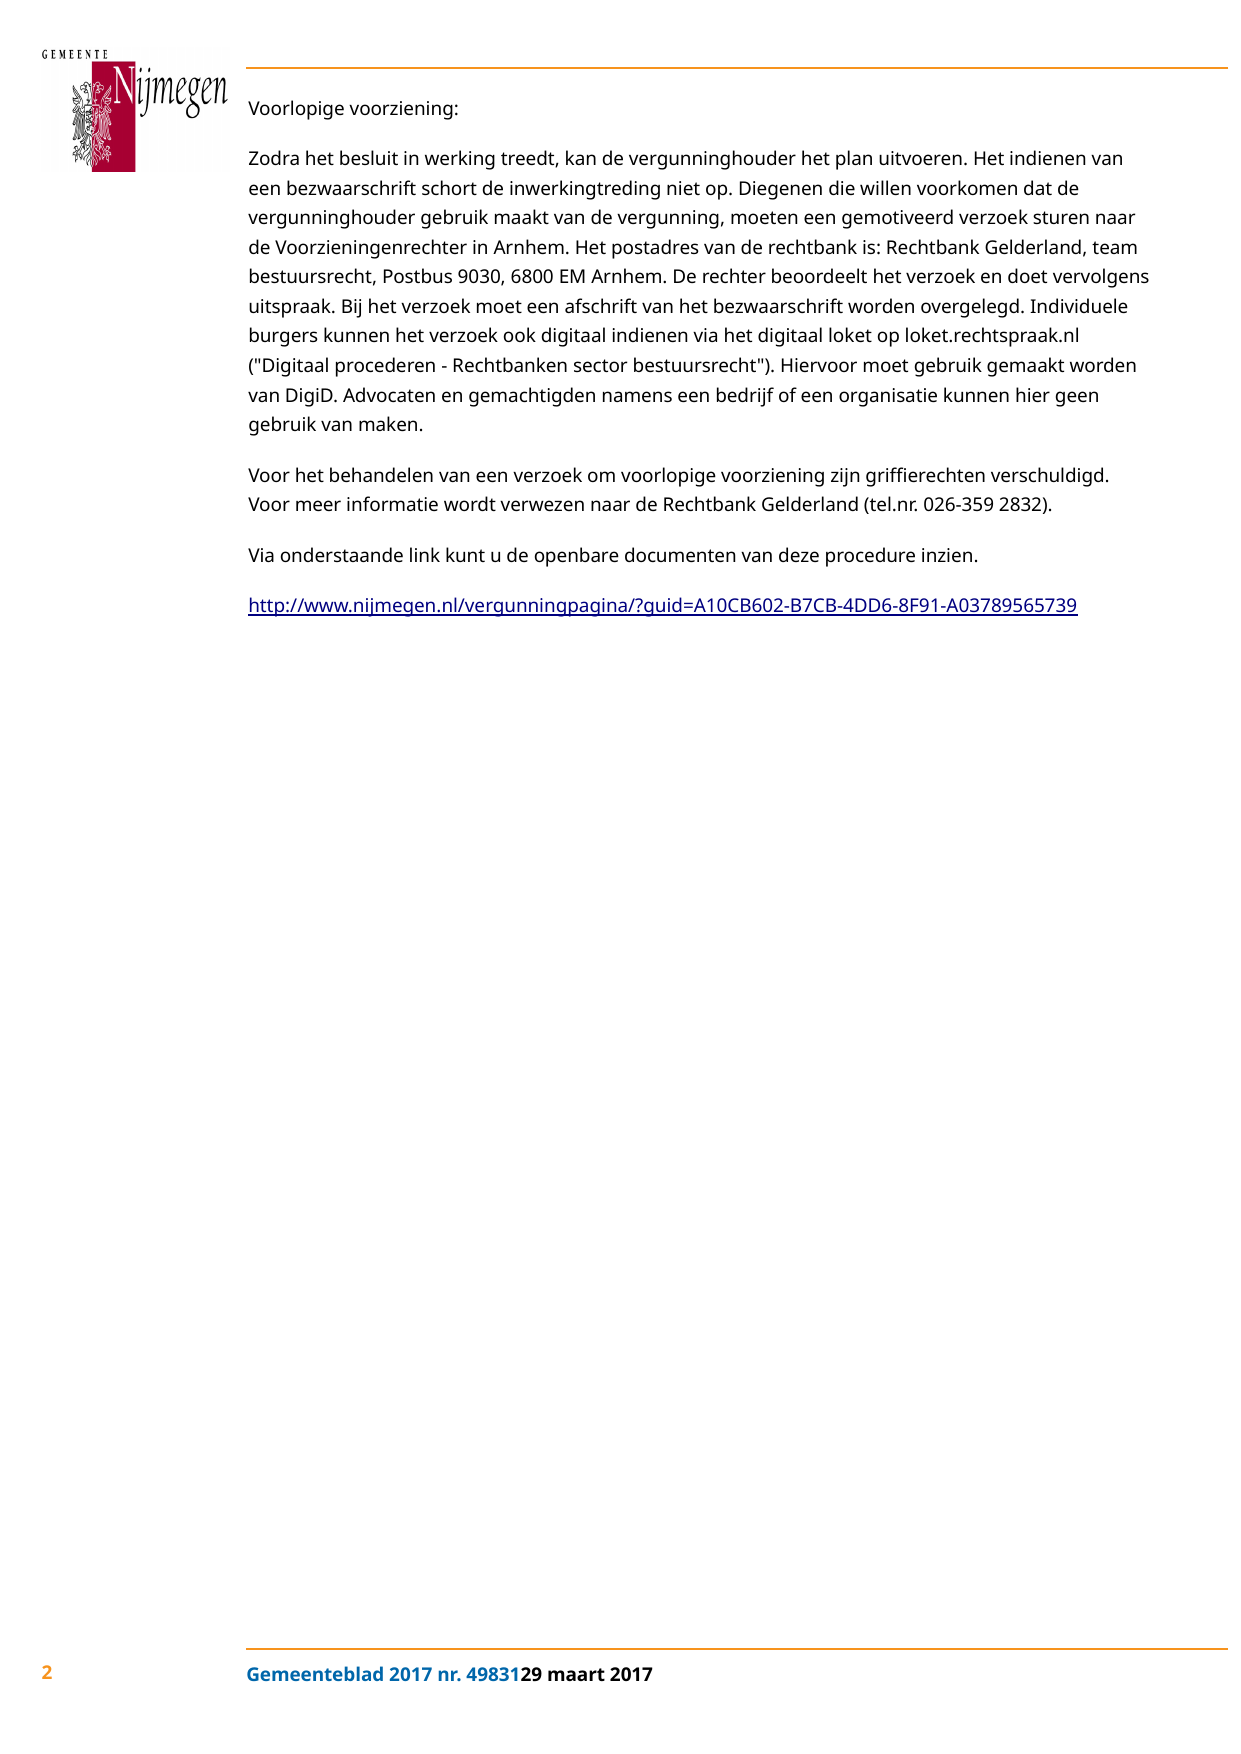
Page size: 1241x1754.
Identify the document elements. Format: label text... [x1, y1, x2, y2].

text Via onderstaande link kunt u de openbare documenten van deze procedure inzien. [248, 542, 1152, 568]
text Voorlopige voorziening: [248, 95, 1152, 121]
picture [41, 47, 231, 172]
text http://www.nijmegen.nl/vergunningpagina/?guid=A10CB602-B7CB-4DD6-8F91-A03789565739 [248, 592, 1152, 618]
text Zodra het besluit in werking treedt, kan de vergunninghouder het plan uitvoeren. Het indienen van een bezwaarschrift schort de inwerkingtreding niet op. Diegenen die willen voorkomen dat de vergunninghouder gebruik maakt van de vergunning, moeten een gemotiveerd verzoek sturen naar de Voorzieningenrechter in Arnhem. Het postadres van de rechtbank is: Rechtbank Gelderland, team bestuursrecht, Postbus 9030, 6800 EM Arnhem. De rechter beoordeelt het verzoek en doet vervolgens uitspraak. Bij het verzoek moet een afschrift van het bezwaarschrift worden overgelegd. Individuele burgers kunnen het verzoek ook digitaal indienen via het digitaal loket op loket.rechtspraak.nl ("Digitaal procederen - Rechtbanken sector bestuursrecht"). Hiervoor moet gebruik gemaakt worden van DigiD. Advocaten en gemachtigden namens een bedrijf of een organisatie kunnen hier geen gebruik van maken. [248, 145, 1152, 437]
text Voor het behandelen van een verzoek om voorlopige voorziening zijn griffierechten verschuldigd. Voor meer informatie wordt verwezen naar de Rechtbank Gelderland (tel.nr. 026-359 2832). [248, 462, 1152, 517]
